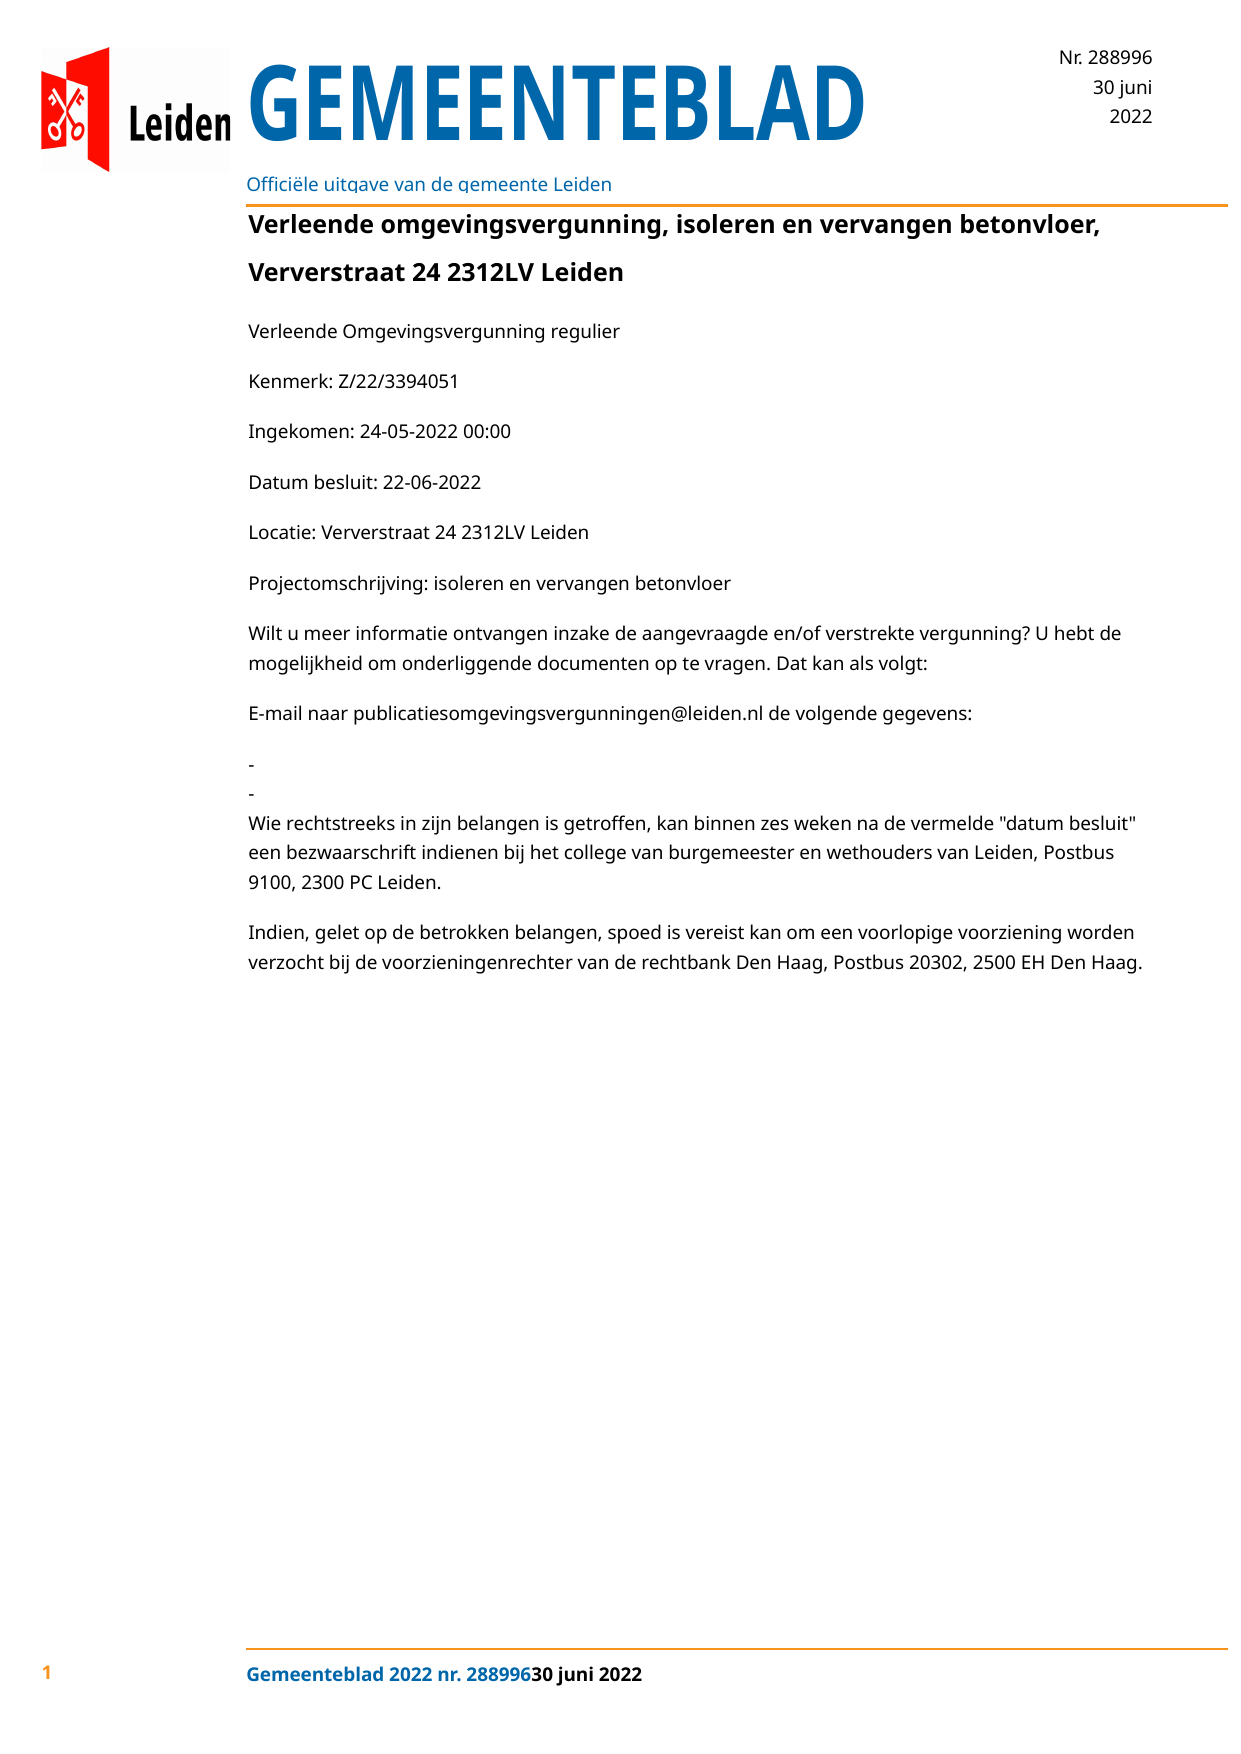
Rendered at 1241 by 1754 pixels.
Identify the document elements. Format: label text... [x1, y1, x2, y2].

text Projectomschrijving: isoleren en vervangen betonvloer [248, 570, 1152, 596]
text Ingekomen: 24-05-2022 00:00 [248, 419, 1152, 444]
text Datum besluit: 22-06-2022 [248, 469, 1152, 495]
text Kenmerk: Z/22/3394051 [248, 368, 1152, 394]
text Wie rechtstreeks in zijn belangen is getroffen, kan binnen zes weken na de vermelde "datum besluit" een bezwaarschrift indienen bij het college van burgemeester en wethouders van Leiden, Postbus 9100, 2300 PC Leiden. [248, 810, 1152, 895]
text Verleende Omgevingsvergunning regulier [248, 318, 1152, 344]
picture [41, 47, 231, 172]
text Locatie: Ververstraat 24 2312LV Leiden [248, 519, 1152, 545]
text Verleende omgevingsvergunning, isoleren en vervangen betonvloer, Ververstraat 24 2312LV Leiden [248, 207, 1152, 288]
text Wilt u meer informatie ontvangen inzake de aangevraagde en/of verstrekte vergunning? U hebt de mogelijkheid om onderliggende documenten op te vragen. Dat kan als volgt: [248, 620, 1152, 676]
text Indien, gelet op de betrokken belangen, spoed is vereist kan om een voorlopige voorziening worden verzocht bij de voorzieningenrechter van de rechtbank Den Haag, Postbus 20302, 2500 EH Den Haag. [248, 919, 1152, 975]
text E-mail naar publicatiesomgevingsvergunningen@leiden.nl de volgende gegevens: [248, 700, 1152, 726]
